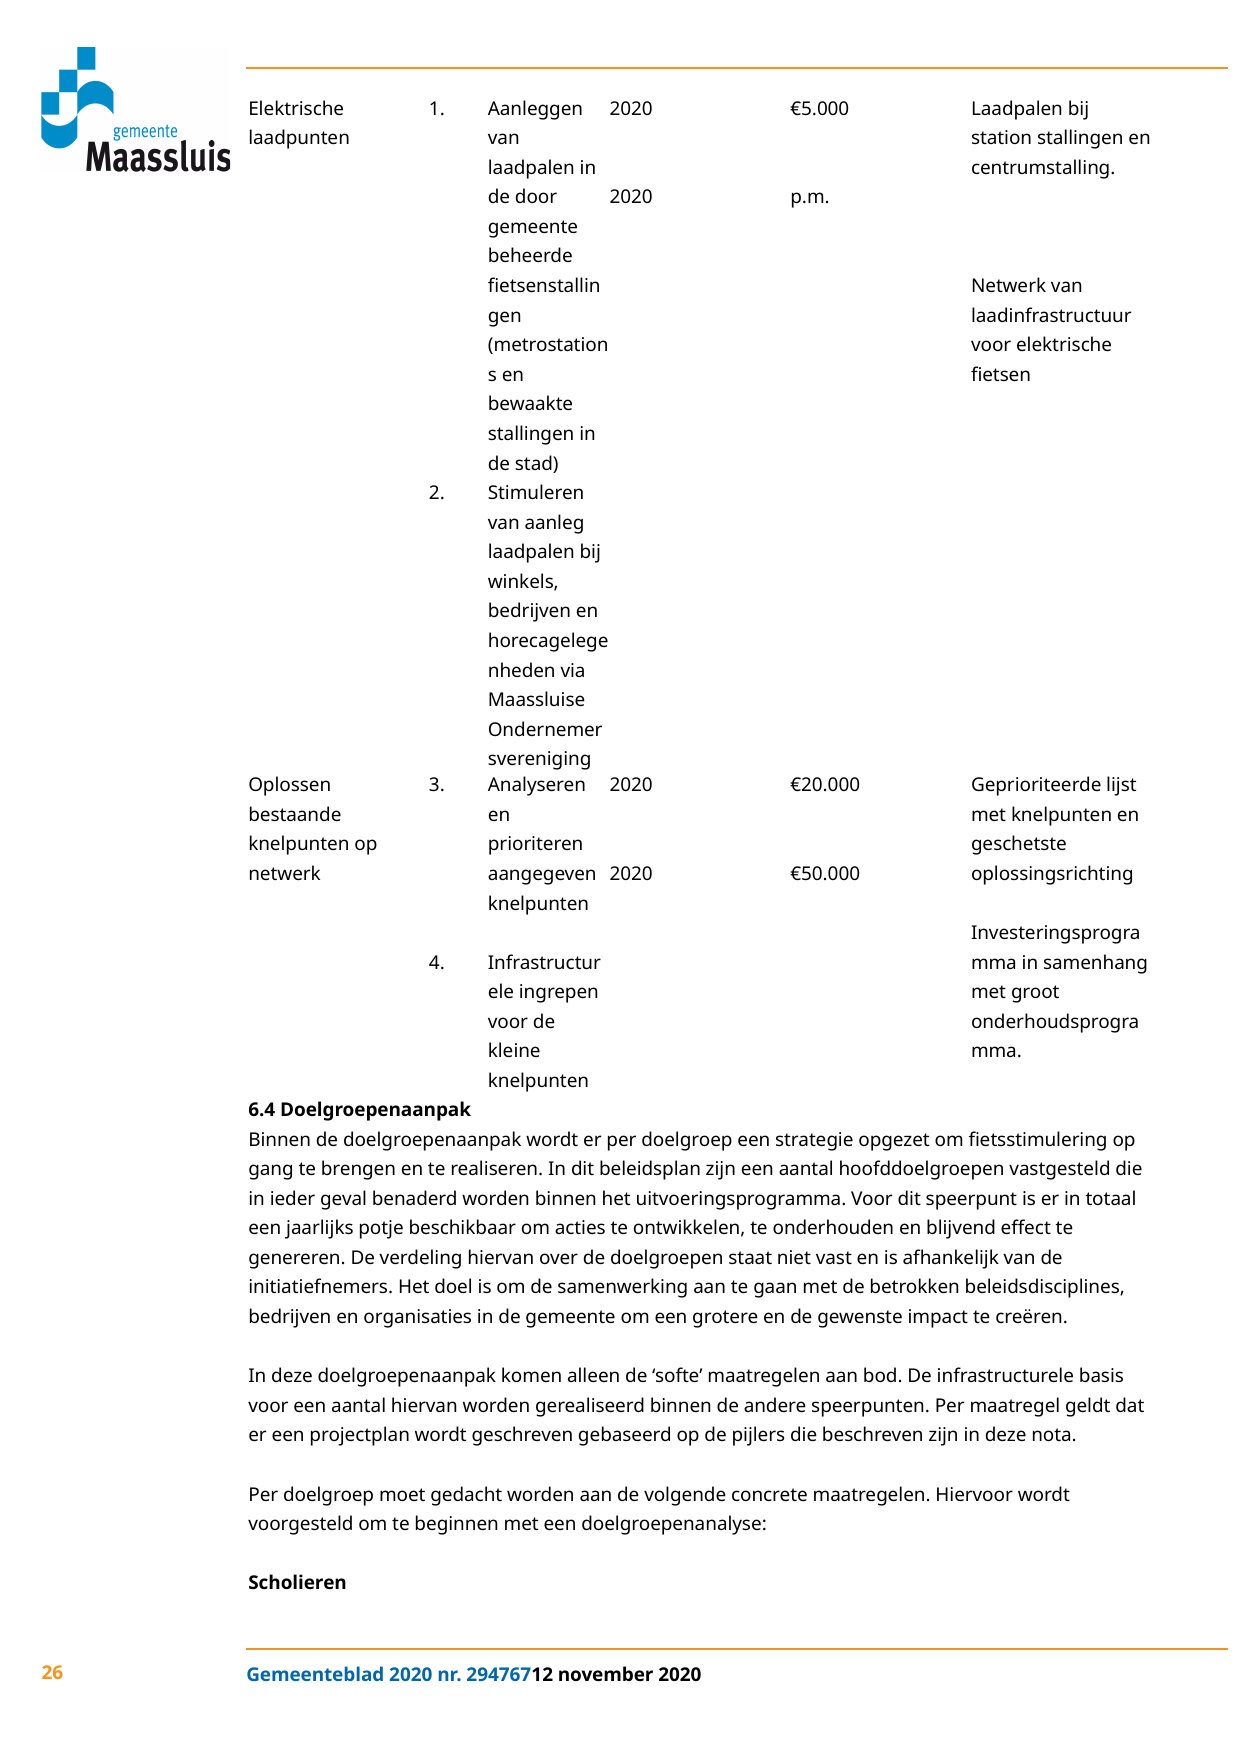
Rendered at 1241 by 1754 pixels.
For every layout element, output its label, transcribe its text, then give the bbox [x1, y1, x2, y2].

table_cell Aanleggen van laadpalen in de door gemeente beheerde fietsenstallingen (metrostations en bewaakte stallingen in de stad) Stimuleren van aanleg laadpalen bij winkels, bedrijven en horecagelegenheden via Maassluise Ondernemersvereniging [429, 95, 609, 771]
table_cell 2020 2020 [609, 95, 790, 771]
text Scholieren [248, 1569, 1152, 1595]
picture [41, 47, 77, 92]
table_cell 2020 2020 [609, 771, 790, 1093]
picture [41, 47, 231, 172]
text Per doelgroep moet gedacht worden aan de volgende concrete maatregelen. Hiervoor wordt voorgesteld om te beginnen met een doelgroepenanalyse: [248, 1481, 1152, 1536]
text 6.4 Doelgroepenaanpak [248, 1096, 1152, 1122]
table_cell €5.000 p.m. [790, 95, 971, 771]
table_cell Elektrische laadpunten [248, 95, 429, 771]
table_cell €20.000 €50.000 [790, 771, 971, 1093]
text In deze doelgroepenaanpak komen alleen de ‘softe’ maatregelen aan bod. De infrastructurele basis voor een aantal hiervan worden gerealiseerd binnen de andere speerpunten. Per maatregel geldt dat er een projectplan wordt geschreven gebaseerd op de pijlers die beschreven zijn in deze nota. [248, 1362, 1152, 1447]
text Binnen de doelgroepenaanpak wordt er per doelgroep een strategie opgezet om fietsstimulering op gang te brengen en te realiseren. In dit beleidsplan zijn een aantal hoofddoelgroepen vastgesteld die in ieder geval benaderd worden binnen het uitvoeringsprogramma. Voor dit speerpunt is er in totaal een jaarlijks potje beschikbaar om acties te ontwikkelen, te onderhouden en blijvend effect te genereren. De verdeling hiervan over de doelgroepen staat niet vast en is afhankelijk van de initiatiefnemers. Het doel is om de samenwerking aan te gaan met de betrokken beleidsdisciplines, bedrijven en organisaties in de gemeente om een grotere en de gewenste impact te creëren. [248, 1126, 1152, 1329]
table_cell Analyseren en prioriteren aangegeven knelpunten Infrastructurele ingrepen voor de kleine knelpunten [429, 771, 609, 1093]
table_cell Oplossen bestaande knelpunten op netwerk [248, 771, 429, 1093]
table_cell Laadpalen bij station stallingen en centrumstalling. Netwerk van laadinfrastructuur voor elektrische fietsen [971, 95, 1152, 771]
table_cell Geprioriteerde lijst met knelpunten en geschetste oplossingsrichting Investeringsprogramma in samenhang met groot onderhoudsprogramma. [971, 771, 1152, 1093]
